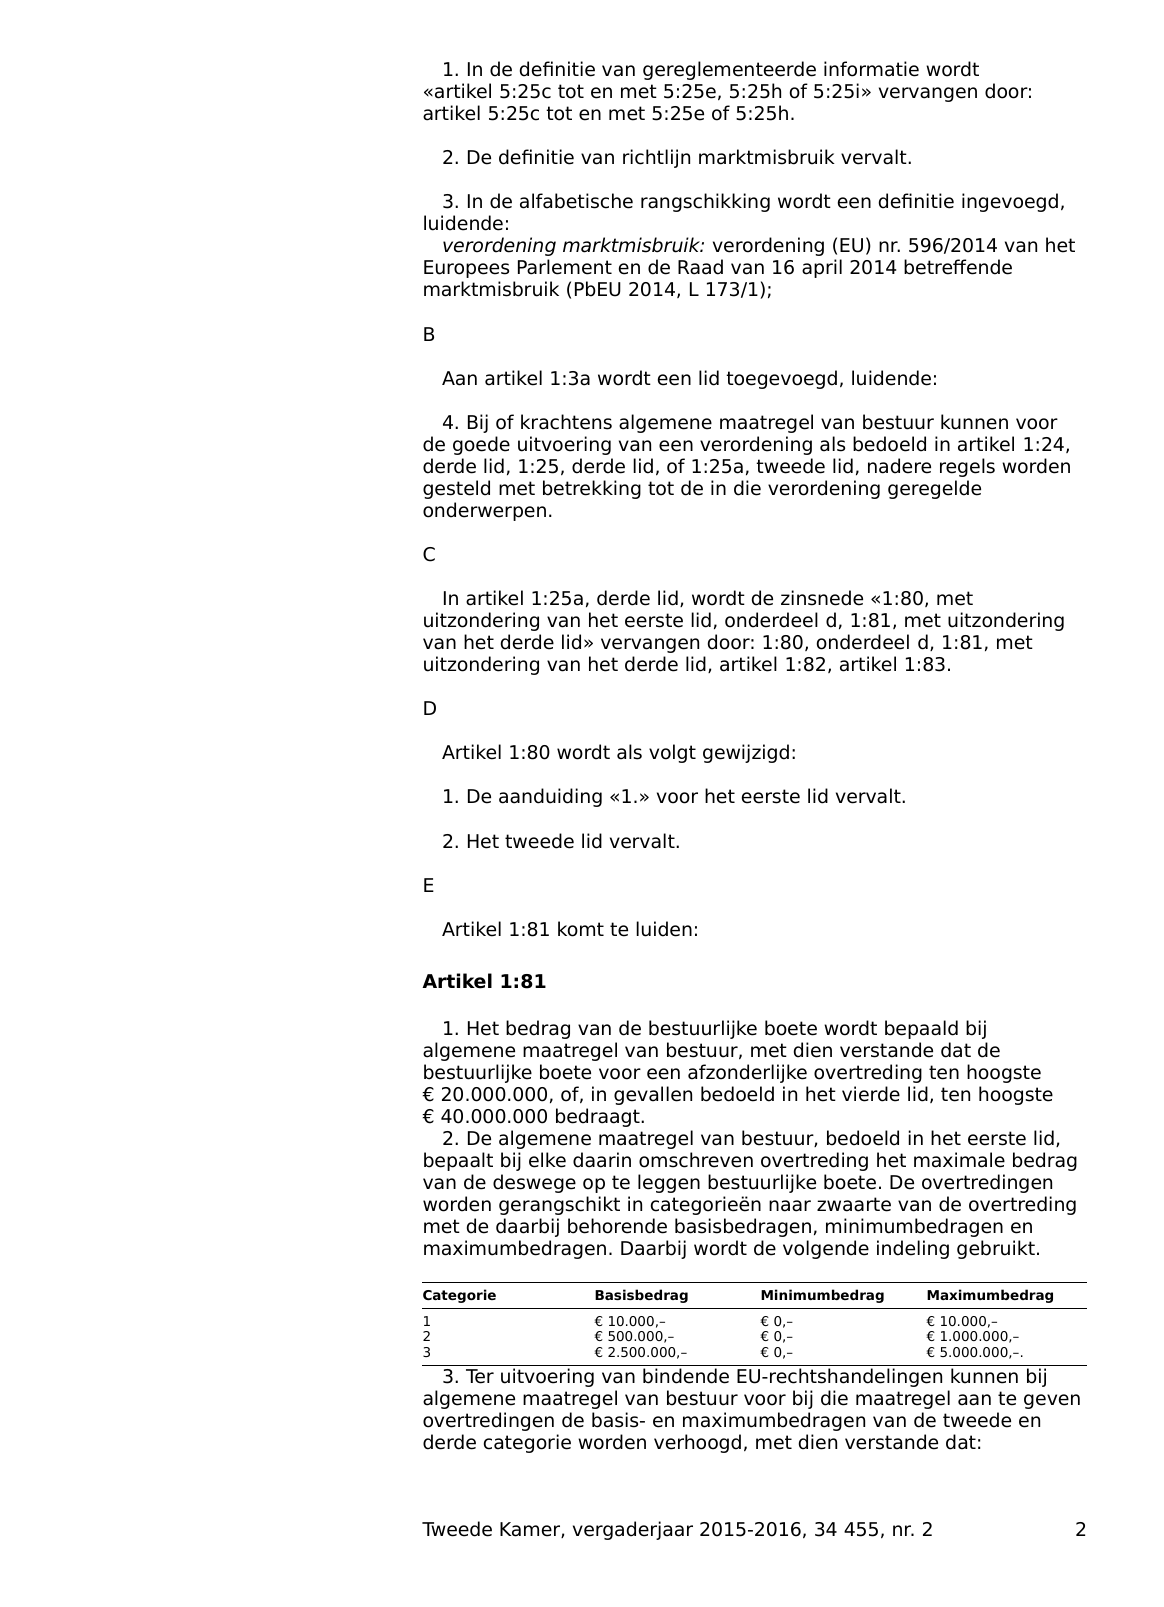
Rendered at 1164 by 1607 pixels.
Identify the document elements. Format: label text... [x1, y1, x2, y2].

table_header Minimumbedrag [754, 1283, 921, 1308]
text 4. Bij of krachtens algemene maatregel van bestuur kunnen voor de goede uitvoering van een verordening als bedoeld in artikel 1:24, derde lid, 1:25, derde lid, of 1:25a, tweede lid, nadere regels worden gesteld met betrekking tot de in die verordening geregelde onderwerpen. [422, 412, 1087, 522]
table_cell € 2.500.000,– [588, 1345, 754, 1365]
table_header Categorie [422, 1283, 588, 1308]
table_cell 2 [422, 1329, 588, 1345]
text 1. Het bedrag van de bestuurlijke boete wordt bepaald bij algemene maatregel van bestuur, met dien verstande dat de bestuurlijke boete voor een afzonderlijke overtreding ten hoogste € 20.000.000, of, in gevallen bedoeld in het vierde lid, ten hoogste € 40.000.000 bedraagt. [422, 1018, 1087, 1128]
table_cell € 0,– [754, 1329, 921, 1345]
text 3. In de alfabetische rangschikking wordt een definitie ingevoegd, luidende: [422, 191, 1087, 235]
text B [422, 323, 1087, 345]
table_cell € 1.000.000,– [921, 1329, 1087, 1345]
text C [422, 544, 1087, 566]
text 2. De algemene maatregel van bestuur, bedoeld in het eerste lid, bepaalt bij elke daarin omschreven overtreding het maximale bedrag van de deswege op te leggen bestuurlijke boete. De overtredingen worden gerangschikt in categorieën naar zwaarte van de overtreding met de daarbij behorende basisbedragen, minimumbedragen en maximumbedragen. Daarbij wordt de volgende indeling gebruikt. [422, 1128, 1087, 1260]
text 3. Ter uitvoering van bindende EU-rechtshandelingen kunnen bij algemene maatregel van bestuur voor bij die maatregel aan te geven overtredingen de basis- en maximumbedragen van de tweede en derde categorie worden verhoogd, met dien verstande dat: [422, 1366, 1087, 1454]
table_cell € 500.000,– [588, 1329, 754, 1345]
text D [422, 698, 1087, 720]
table_cell € 0,– [754, 1345, 921, 1365]
table_cell € 10.000,– [921, 1309, 1087, 1329]
text Aan artikel 1:3a wordt een lid toegevoegd, luidende: [422, 368, 1087, 389]
text 2. Het tweede lid vervalt. [422, 831, 1087, 853]
table_cell 3 [422, 1345, 588, 1365]
subtitle Artikel 1:81 [422, 971, 1087, 993]
table_cell € 5.000.000,–. [921, 1345, 1087, 1365]
text 2. De definitie van richtlijn marktmisbruik vervalt. [422, 147, 1087, 169]
text E [422, 875, 1087, 897]
table_cell € 10.000,– [588, 1309, 754, 1329]
text 1. In de definitie van gereglementeerde informatie wordt «artikel 5:25c tot en met 5:25e, 5:25h of 5:25i» vervangen door: artikel 5:25c tot en met 5:25e of 5:25h. [422, 59, 1087, 125]
table_cell € 0,– [754, 1309, 921, 1329]
text Artikel 1:80 wordt als volgt gewijzigd: [422, 742, 1087, 764]
table_cell 1 [422, 1309, 588, 1329]
text In artikel 1:25a, derde lid, wordt de zinsnede «1:80, met uitzondering van het eerste lid, onderdeel d, 1:81, met uitzondering van het derde lid» vervangen door: 1:80, onderdeel d, 1:81, met uitzondering van het derde lid, artikel 1:82, artikel 1:83. [422, 588, 1087, 676]
table_header Basisbedrag [588, 1283, 754, 1308]
table_header Maximumbedrag [921, 1283, 1087, 1308]
text 1. De aanduiding «1.» voor het eerste lid vervalt. [422, 786, 1087, 808]
text verordening marktmisbruik: verordening (EU) nr. 596/2014 van het Europees Parlement en de Raad van 16 april 2014 betreffende marktmisbruik (PbEU 2014, L 173/1); [422, 235, 1087, 301]
text Artikel 1:81 komt te luiden: [422, 919, 1087, 941]
